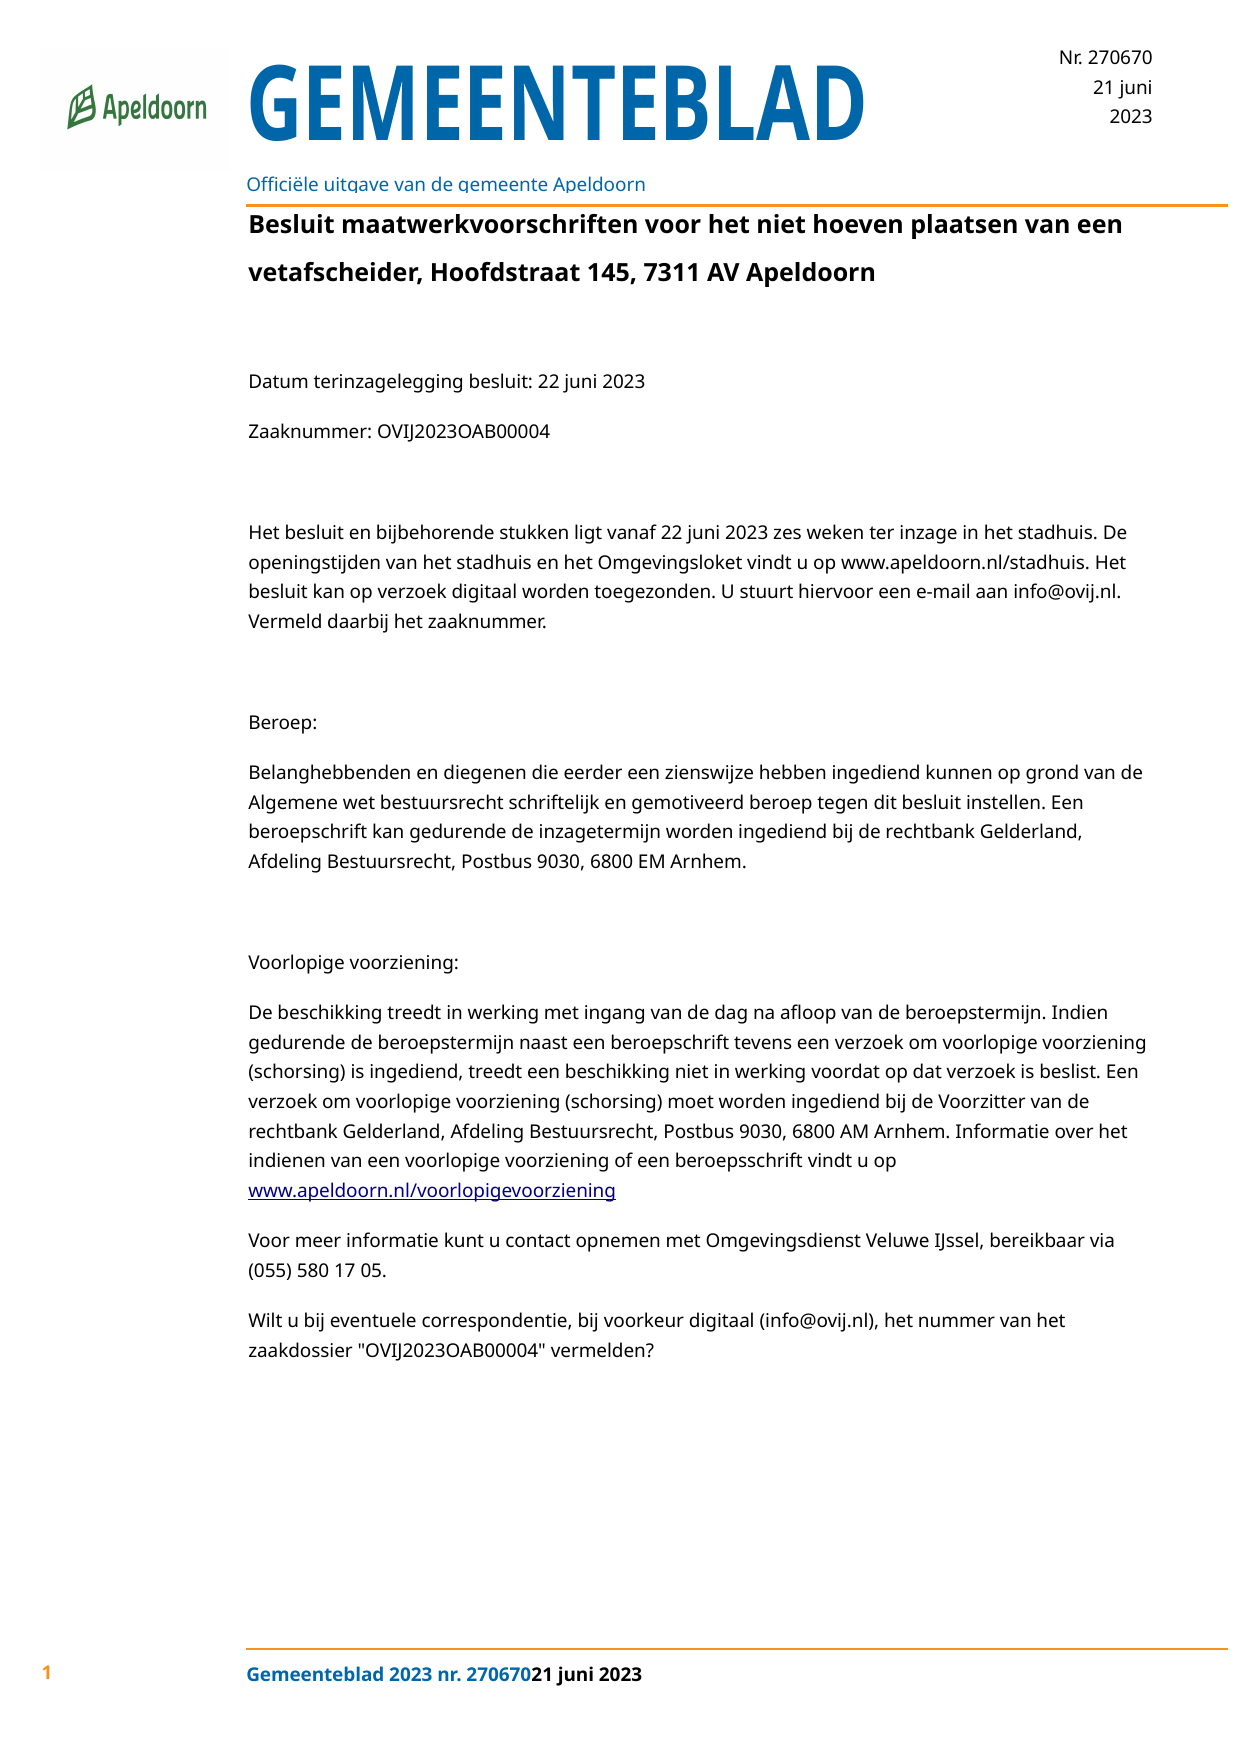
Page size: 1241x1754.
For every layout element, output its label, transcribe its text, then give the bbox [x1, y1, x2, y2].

text Het besluit en bijbehorende stukken ligt vanaf 22 juni 2023 zes weken ter inzage in het stadhuis. De openingstijden van het stadhuis en het Omgevingsloket vindt u op www.apeldoorn.nl/stadhuis. Het besluit kan op verzoek digitaal worden toegezonden. U stuurt hiervoor een e-mail aan info@ovij.nl. Vermeld daarbij het zaaknummer. [248, 519, 1152, 634]
text Voorlopige voorziening: [248, 949, 1152, 975]
text Belanghebbenden en diegenen die eerder een zienswijze hebben ingediend kunnen op grond van de Algemene wet bestuursrecht schriftelijk en gemotiveerd beroep tegen dit besluit instellen. Een beroepschrift kan gedurende de inzagetermijn worden ingediend bij de rechtbank Gelderland, Afdeling Bestuursrecht, Postbus 9030, 6800 EM Arnhem. [248, 759, 1152, 874]
picture [41, 47, 231, 172]
text Besluit maatwerkvoorschriften voor het niet hoeven plaatsen van een vetafscheider, Hoofdstraat 145, 7311 AV Apeldoorn [248, 207, 1152, 288]
text Zaaknummer: OVIJ2023OAB00004 [248, 419, 1152, 444]
text Datum terinzagelegging besluit: 22 juni 2023 [248, 368, 1152, 394]
text Voor meer informatie kunt u contact opnemen met Omgevingsdienst Veluwe IJssel, bereikbaar via (055) 580 17 05. [248, 1227, 1152, 1283]
text Beroep: [248, 709, 1152, 735]
text De beschikking treedt in werking met ingang van de dag na afloop van de beroepstermijn. Indien gedurende de beroepstermijn naast een beroepschrift tevens een verzoek om voorlopige voorziening (schorsing) is ingediend, treedt een beschikking niet in werking voordat op dat verzoek is beslist. Een verzoek om voorlopige voorziening (schorsing) moet worden ingediend bij de Voorzitter van de rechtbank Gelderland, Afdeling Bestuursrecht, Postbus 9030, 6800 AM Arnhem. Informatie over het indienen van een voorlopige voorziening of een beroepsschrift vindt u op www.apeldoorn.nl/voorlopigevoorziening [248, 999, 1152, 1203]
text Wilt u bij eventuele correspondentie, bij voorkeur digitaal (info@ovij.nl), het nummer van het zaakdossier "OVIJ2023OAB00004" vermelden? [248, 1307, 1152, 1363]
